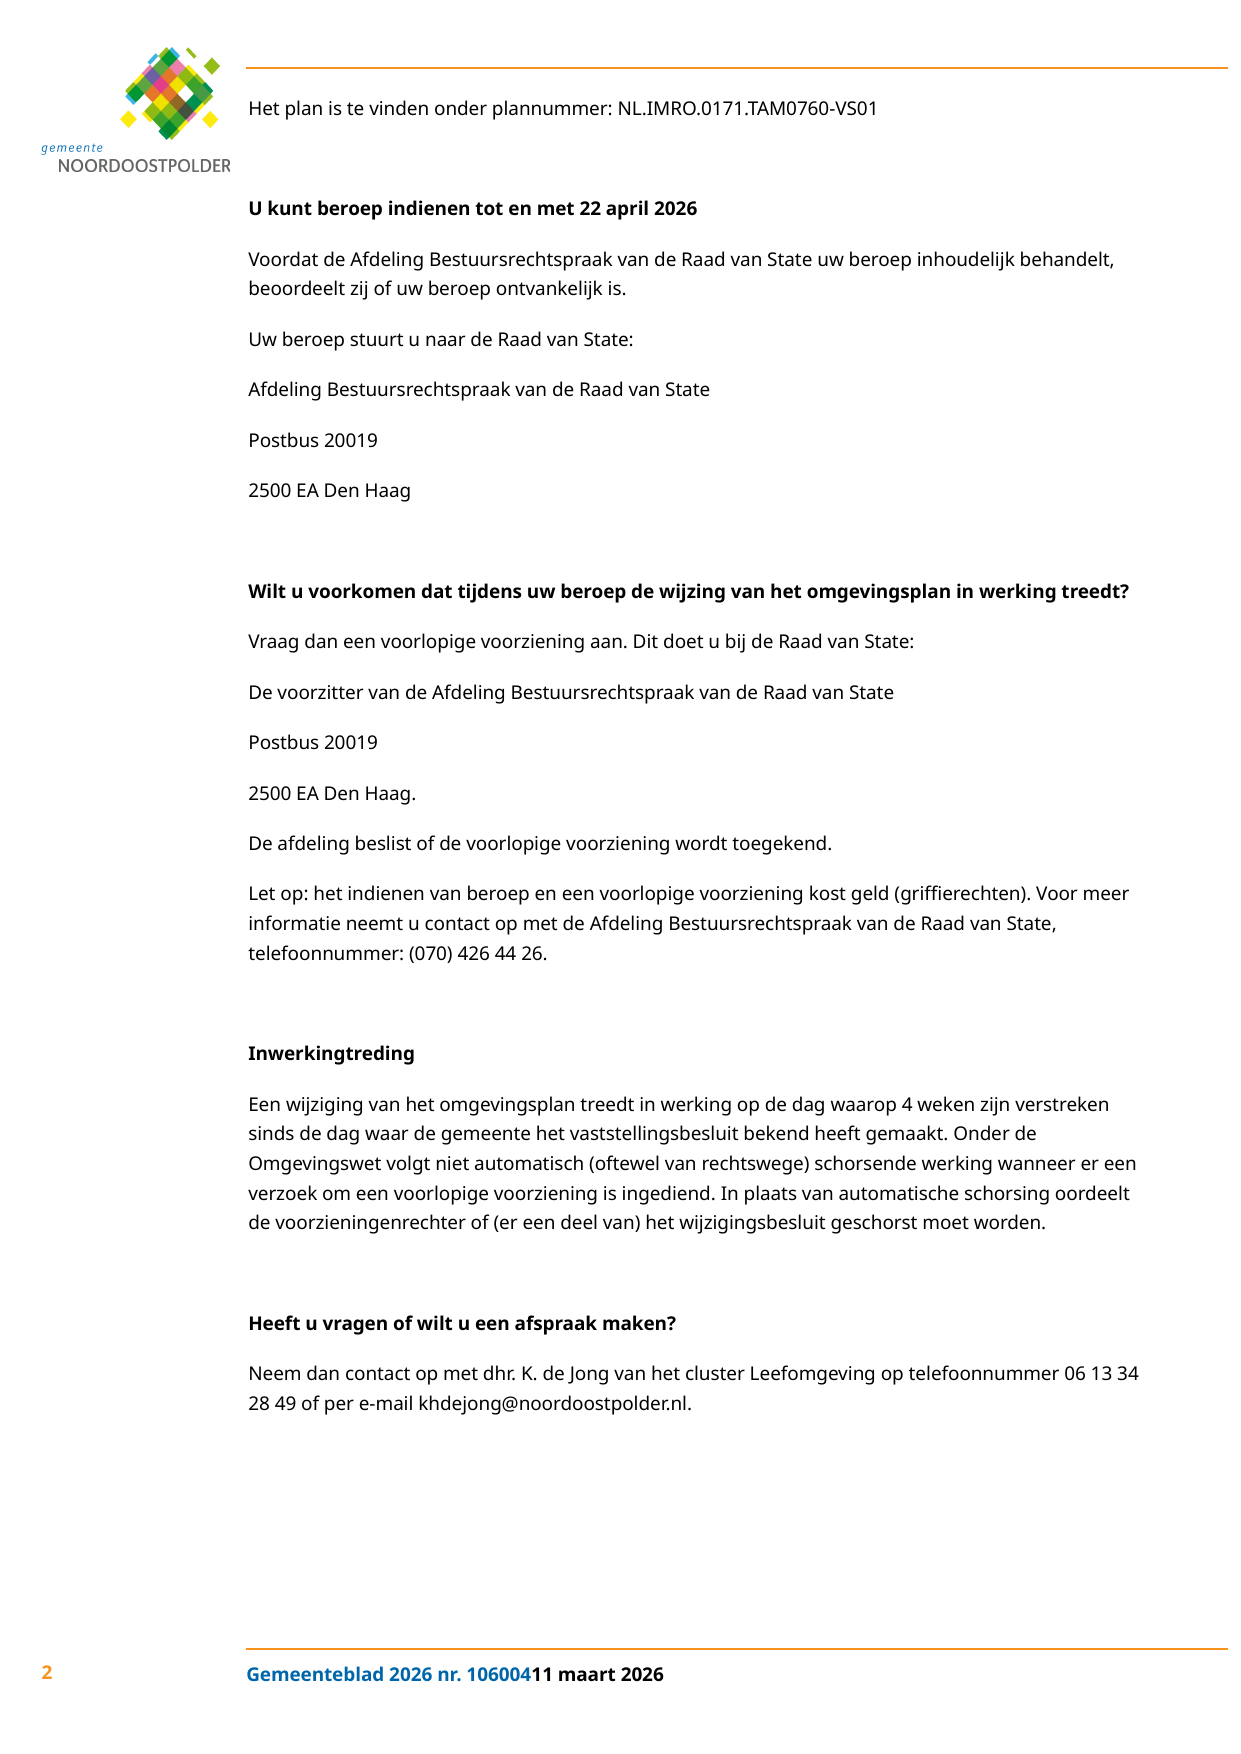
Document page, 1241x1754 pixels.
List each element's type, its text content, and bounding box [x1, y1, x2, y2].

text Het plan is te vinden onder plannummer: NL.IMRO.0171.TAM0760-VS01 [248, 95, 1152, 121]
text 2500 EA Den Haag. [248, 780, 1152, 806]
text Postbus 20019 [248, 427, 1152, 453]
text De voorzitter van de Afdeling Bestuursrechtspraak van de Raad van State [248, 679, 1152, 705]
text Neem dan contact op met dhr. K. de Jong van het cluster Leefomgeving op telefoonnummer 06 13 34 28 49 of per e-mail khdejong@noordoostpolder.nl. [248, 1361, 1152, 1416]
text De afdeling beslist of de voorlopige voorziening wordt toegekend. [248, 830, 1152, 856]
text Uw beroep stuurt u naar de Raad van State: [248, 326, 1152, 352]
text Wilt u voorkomen dat tijdens uw beroep de wijzing van het omgevingsplan in werking treedt? [248, 578, 1152, 604]
picture [41, 47, 231, 172]
text Let op: het indienen van beroep en een voorlopige voorziening kost geld (griffierechten). Voor meer informatie neemt u contact op met de Afdeling Bestuursrechtspraak van de Raad van State, telefoonnummer: (070) 426 44 26. [248, 881, 1152, 966]
text U kunt beroep indienen tot en met 22 april 2026 [248, 196, 1152, 221]
text Een wijziging van het omgevingsplan treedt in werking op de dag waarop 4 weken zijn verstreken sinds de dag waar de gemeente het vaststellingsbesluit bekend heeft gemaakt. Onder de Omgevingswet volgt niet automatisch (oftewel van rechtswege) schorsende werking wanneer er een verzoek om een voorlopige voorziening is ingediend. In plaats van automatische schorsing oordeelt de voorzieningenrechter of (er een deel van) het wijzigingsbesluit geschorst moet worden. [248, 1091, 1152, 1235]
text Voordat de Afdeling Bestuursrechtspraak van de Raad van State uw beroep inhoudelijk behandelt, beoordeelt zij of uw beroep ontvankelijk is. [248, 246, 1152, 301]
text Afdeling Bestuursrechtspraak van de Raad van State [248, 376, 1152, 402]
text Heeft u vragen of wilt u een afspraak maken? [248, 1310, 1152, 1336]
text 2500 EA Den Haag [248, 477, 1152, 503]
text Vraag dan een voorlopige voorziening aan. Dit doet u bij de Raad van State: [248, 628, 1152, 654]
text Inwerkingtreding [248, 1041, 1152, 1066]
text Postbus 20019 [248, 729, 1152, 755]
